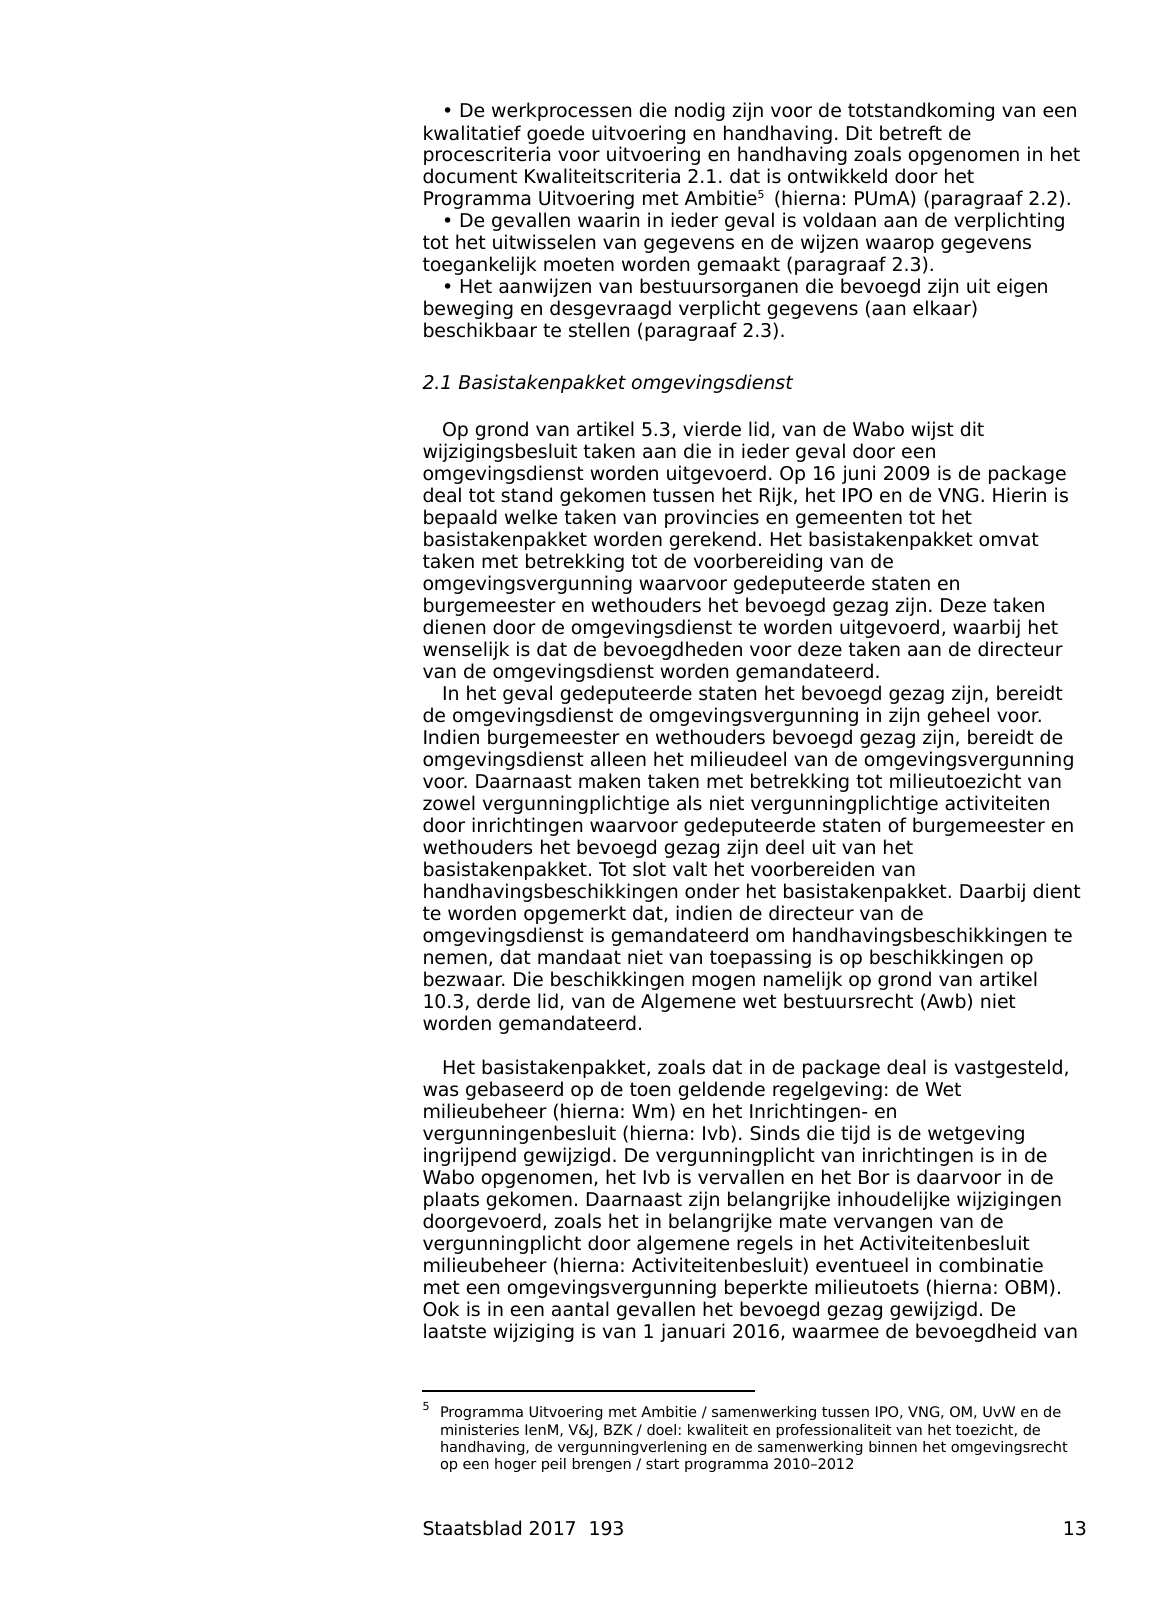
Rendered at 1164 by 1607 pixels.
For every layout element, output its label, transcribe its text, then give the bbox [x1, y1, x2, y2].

text In het geval gedeputeerde staten het bevoegd gezag zijn, bereidt de omgevingsdienst de omgevingsvergunning in zijn geheel voor. Indien burgemeester en wethouders bevoegd gezag zijn, bereidt de omgevingsdienst alleen het milieudeel van de omgevingsvergunning voor. Daarnaast maken taken met betrekking tot milieutoezicht van zowel vergunningplichtige als niet vergunningplichtige activiteiten door inrichtingen waarvoor gedeputeerde staten of burgemeester en wethouders het bevoegd gezag zijn deel uit van het basistakenpakket. Tot slot valt het voorbereiden van handhavingsbeschikkingen onder het basistakenpakket. Daarbij dient te worden opgemerkt dat, indien de directeur van de omgevingsdienst is gemandateerd om handhavingsbeschikkingen te nemen, dat mandaat niet van toepassing is op beschikkingen op bezwaar. Die beschikkingen mogen namelijk op grond van artikel 10.3, derde lid, van de Algemene wet bestuursrecht (Awb) niet worden gemandateerd. [422, 683, 1087, 1034]
text Programma Uitvoering met Ambitie / samenwerking tussen IPO, VNG, OM, UvW en de ministeries IenM, V&J, BZK / doel: kwaliteit en professionaliteit van het toezicht, de handhaving, de vergunningverlening en de samenwerking binnen het omgevingsrecht op een hoger peil brengen / start programma 2010–2012 [422, 1400, 1087, 1473]
subtitle 2.1 Basistakenpakket omgevingsdienst [422, 372, 1087, 394]
text • De werkprocessen die nodig zijn voor de totstandkoming van een kwalitatief goede uitvoering en handhaving. Dit betreft de procescriteria voor uitvoering en handhaving zoals opgenomen in het document Kwaliteitscriteria 2.1. dat is ontwikkeld door het Programma Uitvoering met Ambitie (hierna: PUmA) (paragraaf 2.2). [422, 100, 1087, 210]
text Het basistakenpakket, zoals dat in de package deal is vastgesteld, was gebaseerd op de toen geldende regelgeving: de Wet milieubeheer (hierna: Wm) en het Inrichtingen- en vergunningenbesluit (hierna: Ivb). Sinds die tijd is de wetgeving ingrijpend gewijzigd. De vergunningplicht van inrichtingen is in de Wabo opgenomen, het Ivb is vervallen en het Bor is daarvoor in de plaats gekomen. Daarnaast zijn belangrijke inhoudelijke wijzigingen doorgevoerd, zoals het in belangrijke mate vervangen van de vergunningplicht door algemene regels in het Activiteitenbesluit milieubeheer (hierna: Activiteitenbesluit) eventueel in combinatie met een omgevingsvergunning beperkte milieutoets (hierna: OBM). Ook is in een aantal gevallen het bevoegd gezag gewijzigd. De laatste wijziging is van 1 januari 2016, waarmee de bevoegdheid van [422, 1057, 1087, 1342]
text • De gevallen waarin in ieder geval is voldaan aan de verplichting tot het uitwisselen van gegevens en de wijzen waarop gegevens toegankelijk moeten worden gemaakt (paragraaf 2.3). [422, 210, 1087, 276]
text • Het aanwijzen van bestuursorganen die bevoegd zijn uit eigen beweging en desgevraagd verplicht gegevens (aan elkaar) beschikbaar te stellen (paragraaf 2.3). [422, 276, 1087, 342]
text Op grond van artikel 5.3, vierde lid, van de Wabo wijst dit wijzigingsbesluit taken aan die in ieder geval door een omgevingsdienst worden uitgevoerd. Op 16 juni 2009 is de package deal tot stand gekomen tussen het Rijk, het IPO en de VNG. Hierin is bepaald welke taken van provincies en gemeenten tot het basistakenpakket worden gerekend. Het basistakenpakket omvat taken met betrekking tot de voorbereiding van de omgevingsvergunning waarvoor gedeputeerde staten en burgemeester en wethouders het bevoegd gezag zijn. Deze taken dienen door de omgevingsdienst te worden uitgevoerd, waarbij het wenselijk is dat de bevoegdheden voor deze taken aan de directeur van de omgevingsdienst worden gemandateerd. [422, 419, 1087, 683]
